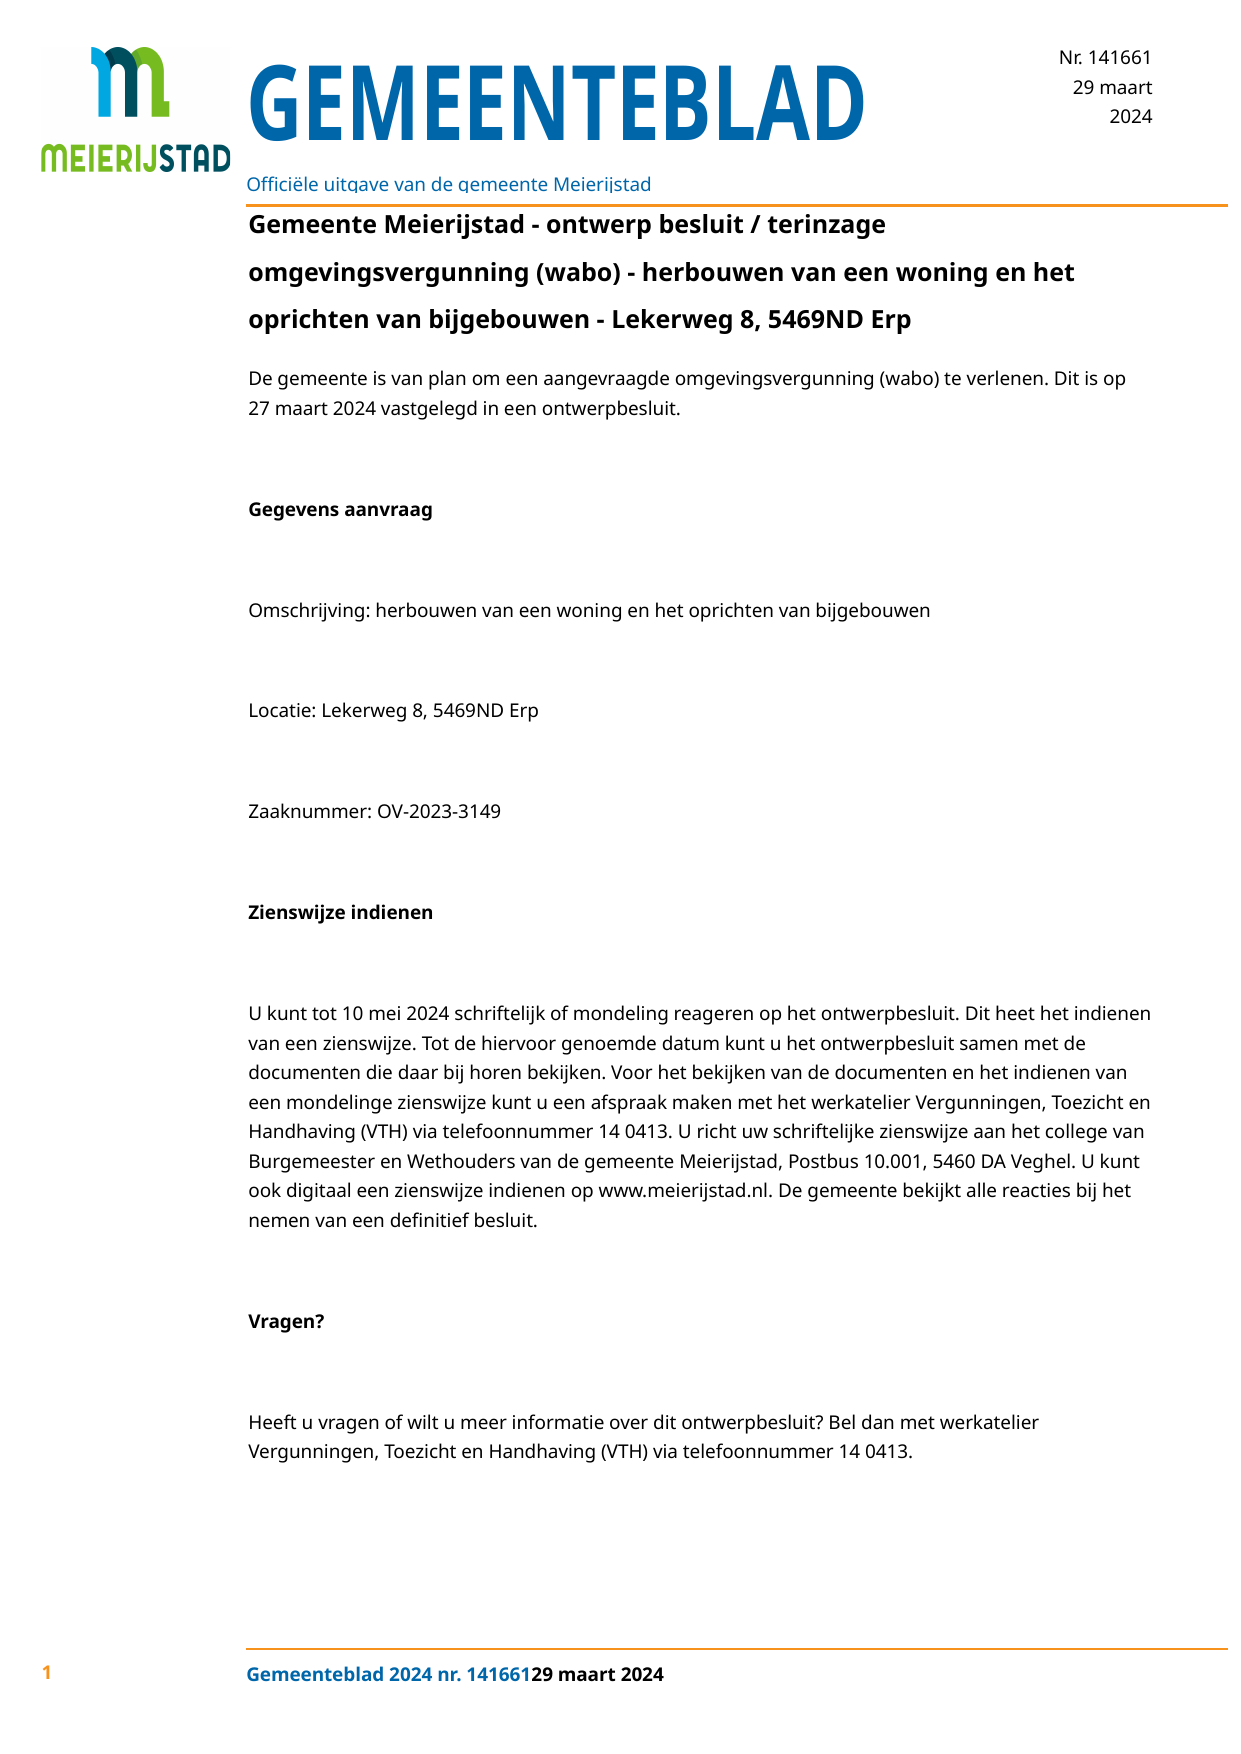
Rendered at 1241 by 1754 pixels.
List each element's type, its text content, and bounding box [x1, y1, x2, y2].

text Locatie: Lekerweg 8, 5469ND Erp [248, 698, 1152, 723]
text Omschrijving: herbouwen van een woning en het oprichten van bijgebouwen [248, 597, 1152, 622]
text Heeft u vragen of wilt u meer informatie over dit ontwerpbesluit? Bel dan met werkatelier Vergunningen, Toezicht en Handhaving (VTH) via telefoonnummer 14 0413. [248, 1409, 1152, 1464]
text U kunt tot 10 mei 2024 schriftelijk of mondeling reageren op het ontwerpbesluit. Dit heet het indienen van een zienswijze. Tot de hiervoor genoemde datum kunt u het ontwerpbesluit samen met de documenten die daar bij horen bekijken. Voor het bekijken van de documenten en het indienen van een mondelinge zienswijze kunt u een afspraak maken met het werkatelier Vergunningen, Toezicht en Handhaving (VTH) via telefoonnummer 14 0413. U richt uw schriftelijke zienswijze aan het college van Burgemeester en Wethouders van de gemeente Meierijstad, Postbus 10.001, 5460 DA Veghel. U kunt ook digitaal een zienswijze indienen op www.meierijstad.nl. De gemeente bekijkt alle reacties bij het nemen van een definitief besluit. [248, 1000, 1152, 1233]
text Zaaknummer: OV-2023-3149 [248, 798, 1152, 824]
text De gemeente is van plan om een aangevraagde omgevingsvergunning (wabo) te verlenen. Dit is op 27 maart 2024 vastgelegd in een ontwerpbesluit. [248, 366, 1152, 421]
text Vragen? [248, 1308, 1152, 1334]
picture [41, 47, 231, 172]
text Gemeente Meierijstad - ontwerp besluit / terinzage omgevingsvergunning (wabo) - herbouwen van een woning en het oprichten van bijgebouwen - Lekerweg 8, 5469ND Erp [248, 207, 1152, 336]
text Zienswijze indienen [248, 899, 1152, 925]
text Gegevens aanvraag [248, 496, 1152, 522]
